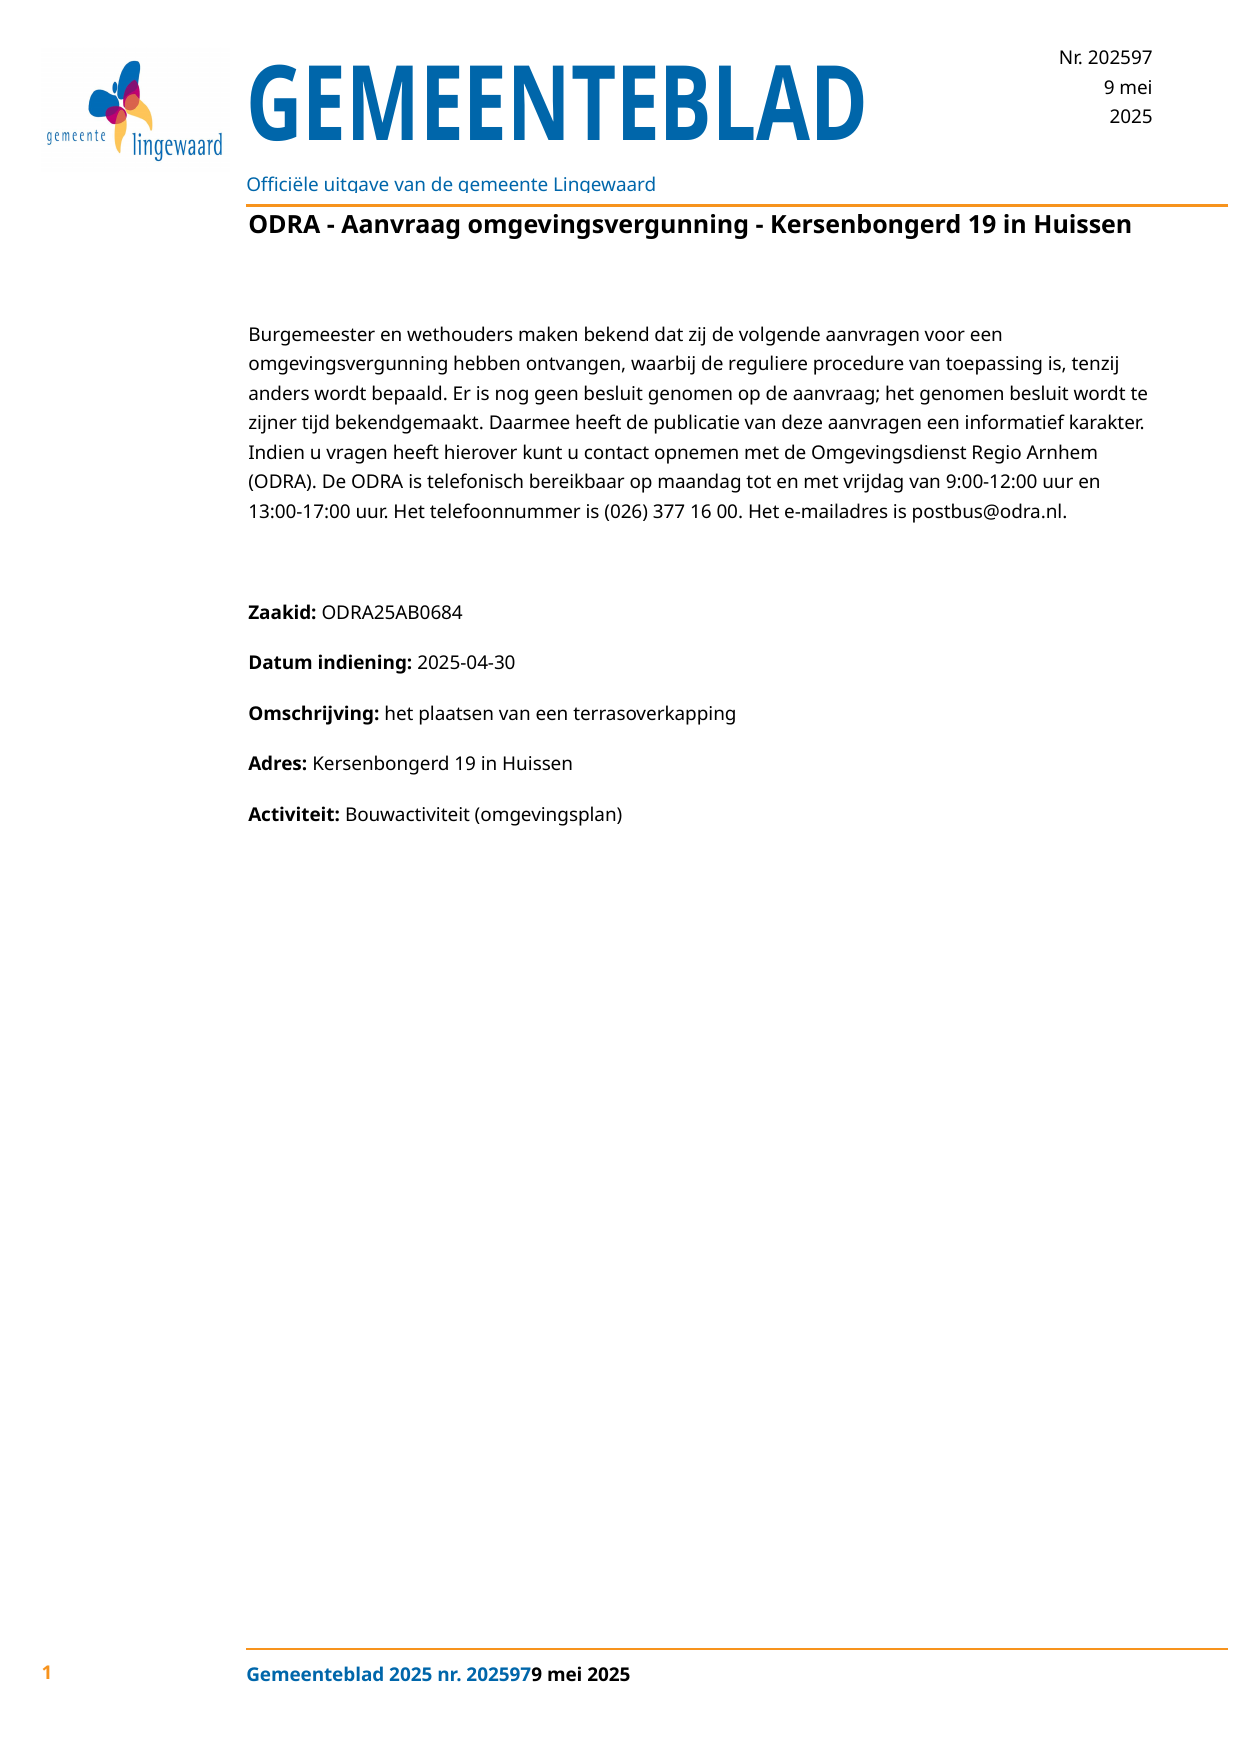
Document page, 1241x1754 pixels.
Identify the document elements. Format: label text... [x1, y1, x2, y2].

text Omschrijving: het plaatsen van een terrasoverkapping [248, 700, 1152, 726]
text ODRA - Aanvraag omgevingsvergunning - Kersenbongerd 19 in Huissen [248, 207, 1152, 241]
text Adres: Kersenbongerd 19 in Huissen [248, 750, 1152, 776]
text Zaakid: ODRA25AB0684 [248, 599, 1152, 625]
text Burgemeester en wethouders maken bekend dat zij de volgende aanvragen voor een omgevingsvergunning hebben ontvangen, waarbij de reguliere procedure van toepassing is, tenzij anders wordt bepaald. Er is nog geen besluit genomen op de aanvraag; het genomen besluit wordt te zijner tijd bekendgemaakt. Daarmee heeft de publicatie van deze aanvragen een informatief karakter. Indien u vragen heeft hierover kunt u contact opnemen met de Omgevingsdienst Regio Arnhem (ODRA). De ODRA is telefonisch bereikbaar op maandag tot en met vrijdag van 9:00-12:00 uur en 13:00-17:00 uur. Het telefoonnummer is (026) 377 16 00. Het e-mailadres is postbus@odra.nl. [248, 321, 1152, 524]
text Activiteit: Bouwactiviteit (omgevingsplan) [248, 801, 1152, 826]
picture [41, 47, 231, 172]
text Datum indiening: 2025-04-30 [248, 649, 1152, 675]
